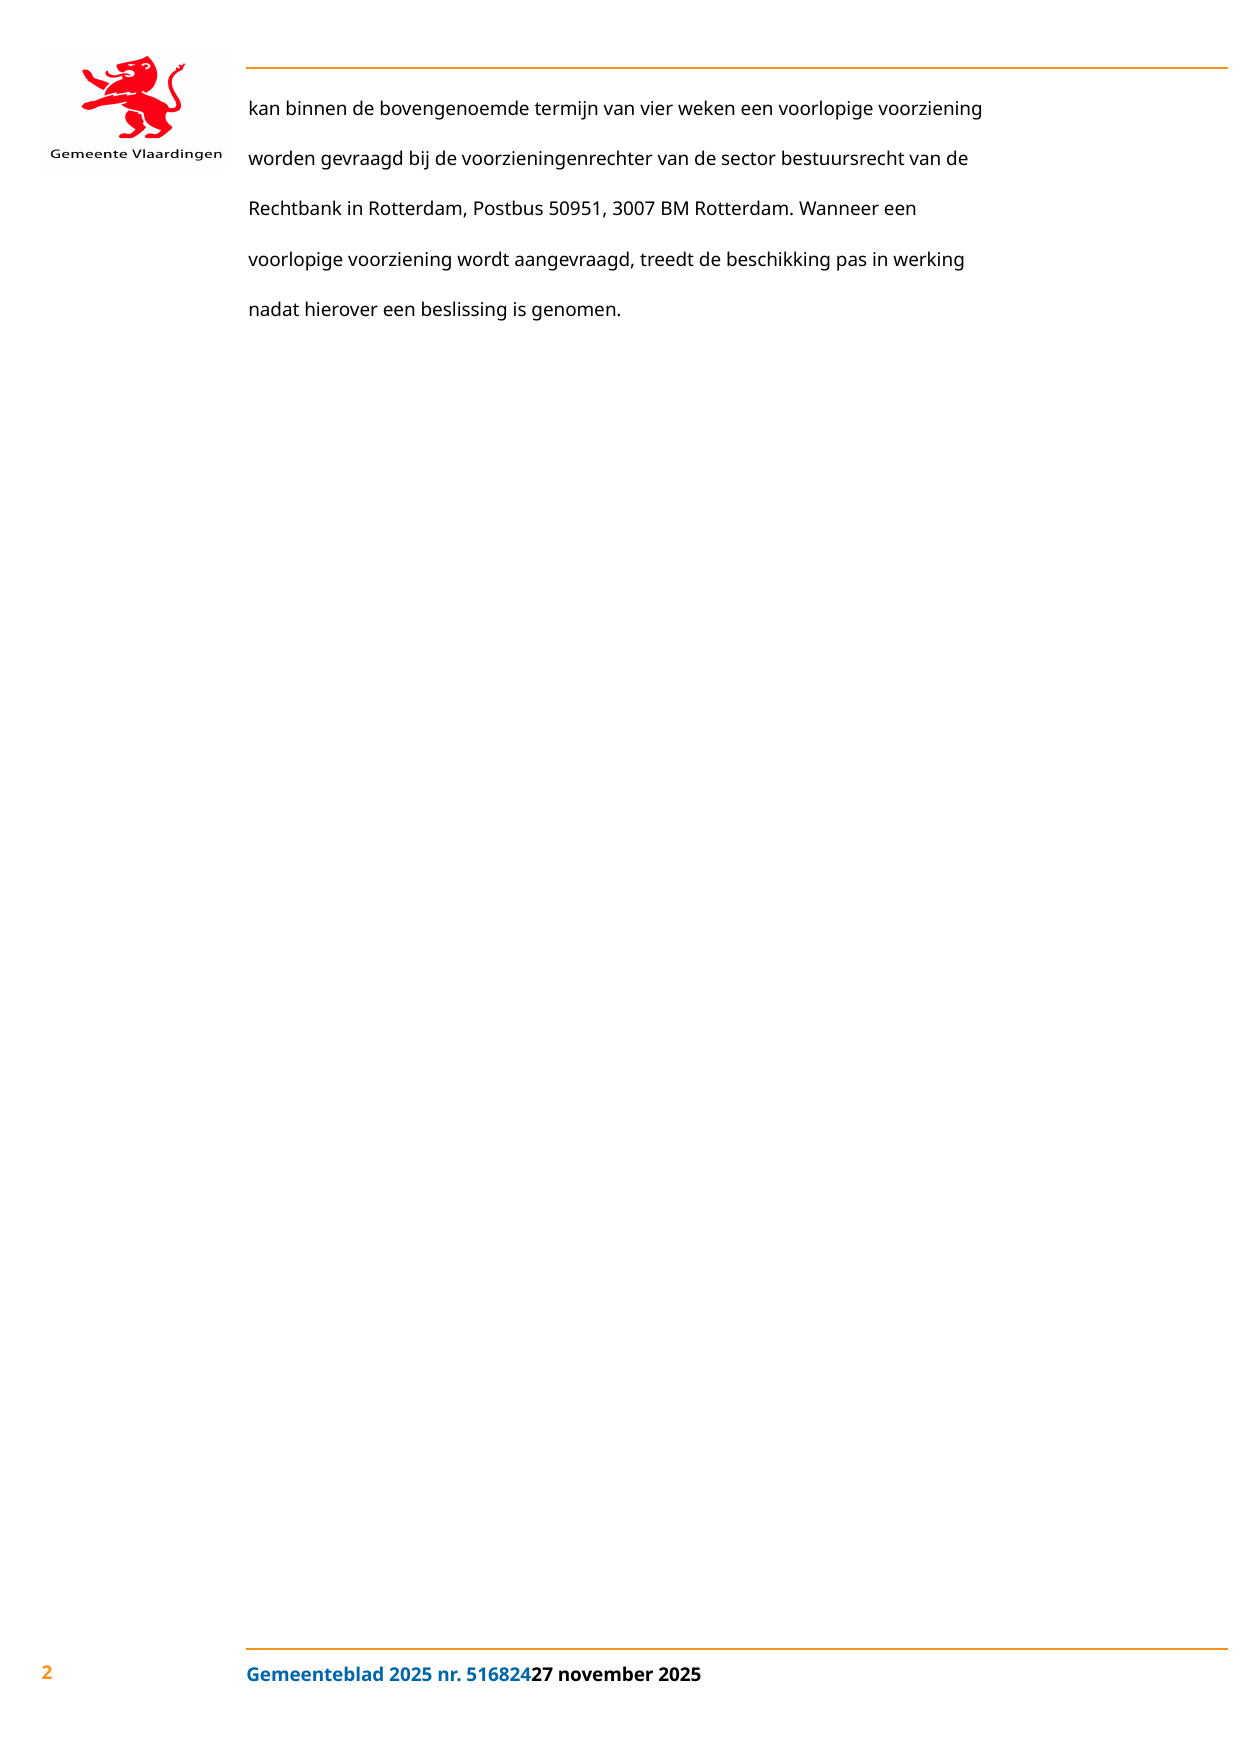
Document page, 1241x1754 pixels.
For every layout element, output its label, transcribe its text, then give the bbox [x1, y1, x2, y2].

text Rechtbank in Rotterdam, Postbus 50951, 3007 BM Rotterdam. Wanneer een [248, 196, 1152, 221]
picture [41, 47, 231, 172]
text nadat hierover een beslissing is genomen. [248, 296, 1152, 322]
text voorlopige voorziening wordt aangevraagd, treedt de beschikking pas in werking [248, 246, 1152, 272]
text worden gevraagd bij de voorzieningenrechter van de sector bestuursrecht van de [248, 145, 1152, 171]
text kan binnen de bovengenoemde termijn van vier weken een voorlopige voorziening [248, 95, 1152, 121]
